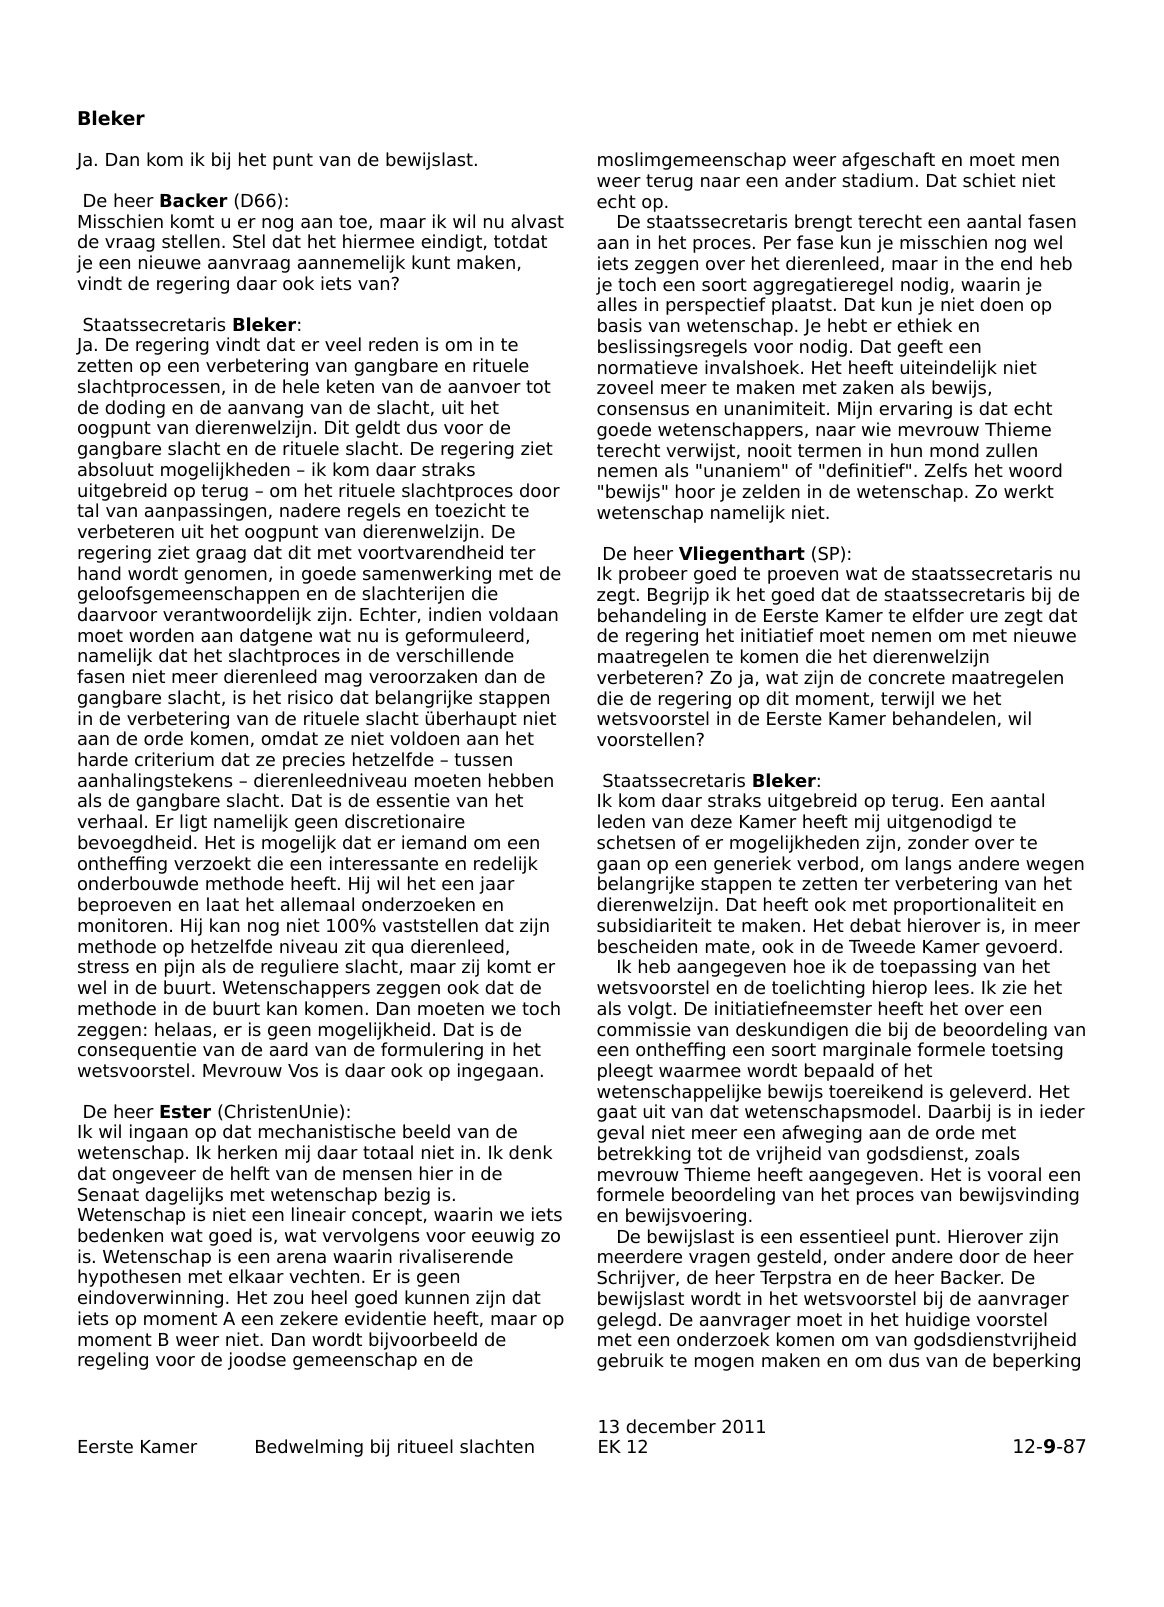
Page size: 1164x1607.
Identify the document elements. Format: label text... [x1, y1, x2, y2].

text De staatssecretaris brengt terecht een aantal fasen aan in het proces. Per fase kun je misschien nog wel iets zeggen over het dierenleed, maar in the end heb je toch een soort aggregatieregel nodig, waarin je alles in perspectief plaatst. Dat kun je niet doen op basis van wetenschap. Je hebt er ethiek en beslissingsregels voor nodig. Dat geeft een normatieve invalshoek. Het heeft uiteindelijk niet zoveel meer te maken met zaken als bewijs, consensus en unanimiteit. Mijn ervaring is dat echt goede wetenschappers, naar wie mevrouw Thieme terecht verwijst, nooit termen in hun mond zullen nemen als "unaniem" of "definitief". Zelfs het woord "bewijs" hoor je zelden in de wetenschap. Zo werkt wetenschap namelijk niet. [596, 212, 1087, 523]
text Ja. Dan kom ik bij het punt van de bewijslast. [77, 150, 567, 171]
text Ik kom daar straks uitgebreid op terug. Een aantal leden van deze Kamer heeft mij uitgenodigd te schetsen of er mogelijkheden zijn, zonder over te gaan op een generiek verbod, om langs andere wegen belangrijke stappen te zetten ter verbetering van het dierenwelzijn. Dat heeft ook met proportionaliteit en subsidiariteit te maken. Het debat hierover is, in meer bescheiden mate, ook in de Tweede Kamer gevoerd. [596, 791, 1087, 957]
text De heer Ester (ChristenUnie): [77, 1102, 567, 1122]
text Ik wil ingaan op dat mechanistische beeld van de wetenschap. Ik herken mij daar totaal niet in. Ik denk dat ongeveer de helft van de mensen hier in de Senaat dagelijks met wetenschap bezig is. Wetenschap is niet een lineair concept, waarin we iets bedenken wat goed is, wat vervolgens voor eeuwig zo is. Wetenschap is een arena waarin rivaliserende hypothesen met elkaar vechten. Er is geen eindoverwinning. Het zou heel goed kunnen zijn dat iets op moment A een zekere evidentie heeft, maar op moment B weer niet. Dan wordt bijvoorbeeld de regeling voor de joodse gemeenschap en de [77, 1122, 567, 1371]
text Misschien komt u er nog aan toe, maar ik wil nu alvast de vraag stellen. Stel dat het hiermee eindigt, totdat je een nieuwe aanvraag aannemelijk kunt maken, vindt de regering daar ook iets van? [77, 212, 567, 294]
text moslimgemeenschap weer afgeschaft en moet men weer terug naar een ander stadium. Dat schiet niet echt op. [596, 150, 1087, 212]
text Staatssecretaris Bleker: [77, 314, 567, 335]
text Ik heb aangegeven hoe ik de toepassing van het wetsvoorstel en de toelichting hierop lees. Ik zie het als volgt. De initiatiefneemster heeft het over een commissie van deskundigen die bij de beoordeling van een ontheffing een soort marginale formele toetsing pleegt waarmee wordt bepaald of het wetenschappelijke bewijs toereikend is geleverd. Het gaat uit van dat wetenschapsmodel. Daarbij is in ieder geval niet meer een afweging aan de orde met betrekking tot de vrijheid van godsdienst, zoals mevrouw Thieme heeft aangegeven. Het is vooral een formele beoordeling van het proces van bewijsvinding en bewijsvoering. [596, 957, 1087, 1227]
text De bewijslast is een essentieel punt. Hierover zijn meerdere vragen gesteld, onder andere door de heer Schrijver, de heer Terpstra en de heer Backer. De bewijslast wordt in het wetsvoorstel bij de aanvrager gelegd. De aanvrager moet in het huidige voorstel met een onderzoek komen om van godsdienstvrijheid gebruik te mogen maken en om dus van de beperking [596, 1227, 1087, 1372]
text Staatssecretaris Bleker: [596, 771, 1087, 791]
text Ik probeer goed te proeven wat de staatssecretaris nu zegt. Begrijp ik het goed dat de staatssecretaris bij de behandeling in de Eerste Kamer te elfder ure zegt dat de regering het initiatief moet nemen om met nieuwe maatregelen te komen die het dierenwelzijn verbeteren? Zo ja, wat zijn de concrete maatregelen die de regering op dit moment, terwijl we het wetsvoorstel in de Eerste Kamer behandelen, wil voorstellen? [596, 564, 1087, 751]
text Ja. De regering vindt dat er veel reden is om in te zetten op een verbetering van gangbare en rituele slachtprocessen, in de hele keten van de aanvoer tot de doding en de aanvang van de slacht, uit het oogpunt van dierenwelzijn. Dit geldt dus voor de gangbare slacht en de rituele slacht. De regering ziet absoluut mogelijkheden – ik kom daar straks uitgebreid op terug – om het rituele slachtproces door tal van aanpassingen, nadere regels en toezicht te verbeteren uit het oogpunt van dierenwelzijn. De regering ziet graag dat dit met voortvarendheid ter hand wordt genomen, in goede samenwerking met de geloofsgemeenschappen en de slachterijen die daarvoor verantwoordelijk zijn. Echter, indien voldaan moet worden aan datgene wat nu is geformuleerd, namelijk dat het slachtproces in de verschillende fasen niet meer dierenleed mag veroorzaken dan de gangbare slacht, is het risico dat belangrijke stappen in de verbetering van de rituele slacht überhaupt niet aan de orde komen, omdat ze niet voldoen aan het harde criterium dat ze precies hetzelfde – tussen aanhalingstekens – dierenleedniveau moeten hebben als de gangbare slacht. Dat is de essentie van het verhaal. Er ligt namelijk geen discretionaire bevoegdheid. Het is mogelijk dat er iemand om een ontheffing verzoekt die een interessante en redelijk onderbouwde methode heeft. Hij wil het een jaar beproeven en laat het allemaal onderzoeken en monitoren. Hij kan nog niet 100% vaststellen dat zijn methode op hetzelfde niveau zit qua dierenleed, stress en pijn als de reguliere slacht, maar zij komt er wel in de buurt. Wetenschappers zeggen ook dat de methode in de buurt kan komen. Dan moeten we toch zeggen: helaas, er is geen mogelijkheid. Dat is de consequentie van de aard van de formulering in het wetsvoorstel. Mevrouw Vos is daar ook op ingegaan. [77, 335, 567, 1082]
text De heer Backer (D66): [77, 191, 567, 212]
text De heer Vliegenthart (SP): [596, 543, 1087, 564]
